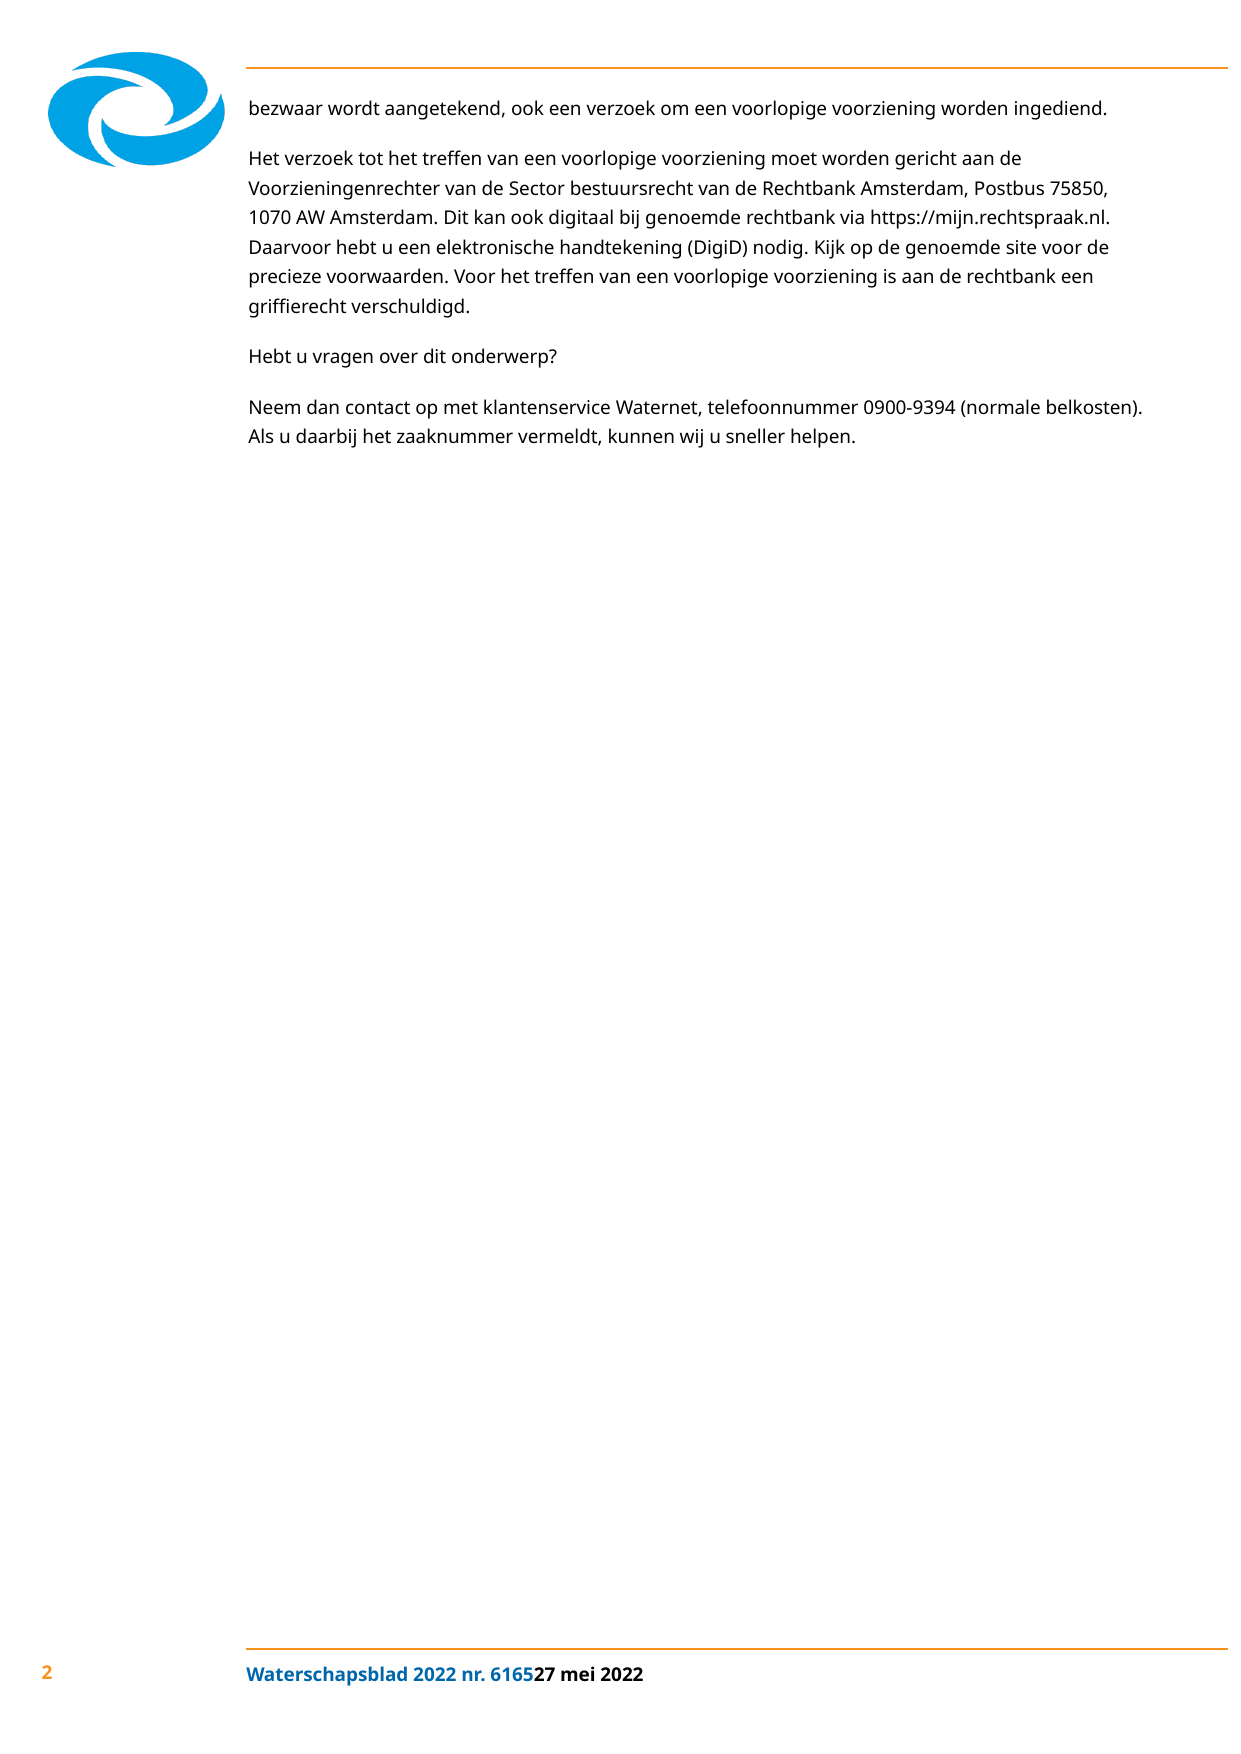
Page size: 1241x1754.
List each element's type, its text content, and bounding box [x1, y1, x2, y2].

text Hebt u vragen over dit onderwerp? [248, 343, 1152, 369]
text Neem dan contact op met klantenservice Waternet, telefoonnummer 0900-9394 (normale belkosten). Als u daarbij het zaaknummer vermeldt, kunnen wij u sneller helpen. [248, 394, 1152, 449]
picture [41, 47, 231, 172]
text bezwaar wordt aangetekend, ook een verzoek om een voorlopige voorziening worden ingediend. [248, 95, 1152, 121]
text Het verzoek tot het treffen van een voorlopige voorziening moet worden gericht aan de Voorzieningenrechter van de Sector bestuursrecht van de Rechtbank Amsterdam, Postbus 75850, 1070 AW Amsterdam. Dit kan ook digitaal bij genoemde rechtbank via https://mijn.rechtspraak.nl. Daarvoor hebt u een elektronische handtekening (DigiD) nodig. Kijk op de genoemde site voor de precieze voorwaarden. Voor het treffen van een voorlopige voorziening is aan de rechtbank een griffierecht verschuldigd. [248, 145, 1152, 319]
